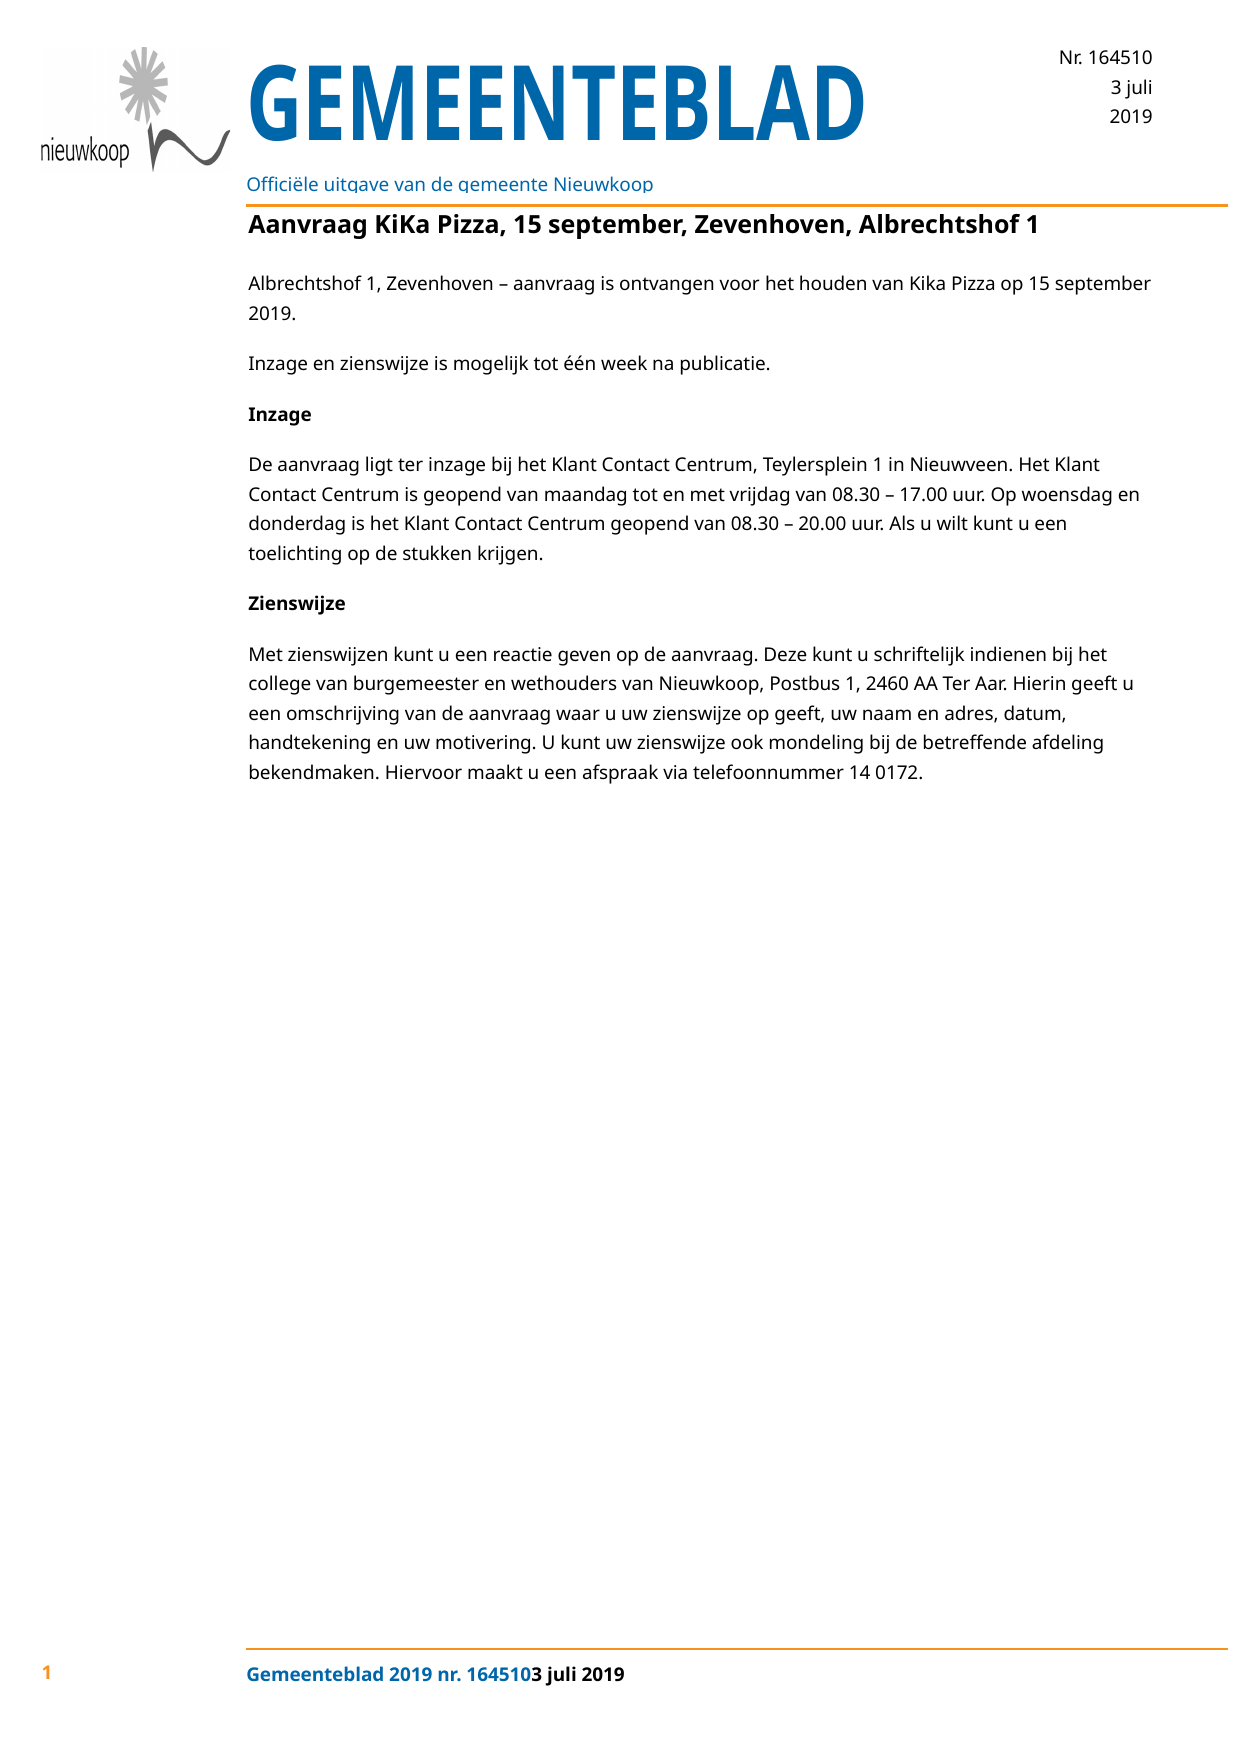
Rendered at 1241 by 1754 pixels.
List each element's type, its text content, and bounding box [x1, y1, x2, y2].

picture [41, 47, 231, 172]
text Inzage [248, 401, 1152, 426]
text Zienswijze [248, 590, 1152, 616]
text Albrechtshof 1, Zevenhoven – aanvraag is ontvangen voor het houden van Kika Pizza op 15 september 2019. [248, 270, 1152, 326]
text De aanvraag ligt ter inzage bij het Klant Contact Centrum, Teylersplein 1 in Nieuwveen. Het Klant Contact Centrum is geopend van maandag tot en met vrijdag van 08.30 – 17.00 uur. Op woensdag en donderdag is het Klant Contact Centrum geopend van 08.30 – 20.00 uur. Als u wilt kunt u een toelichting op de stukken krijgen. [248, 451, 1152, 566]
text Aanvraag KiKa Pizza, 15 september, Zevenhoven, Albrechtshof 1 [248, 207, 1152, 241]
text Met zienswijzen kunt u een reactie geven op de aanvraag. Deze kunt u schriftelijk indienen bij het college van burgemeester en wethouders van Nieuwkoop, Postbus 1, 2460 AA Ter Aar. Hierin geeft u een omschrijving van de aanvraag waar u uw zienswijze op geeft, uw naam en adres, datum, handtekening en uw motivering. U kunt uw zienswijze ook mondeling bij de betreffende afdeling bekendmaken. Hiervoor maakt u een afspraak via telefoonnummer 14 0172. [248, 641, 1152, 785]
text Inzage en zienswijze is mogelijk tot één week na publicatie. [248, 350, 1152, 376]
